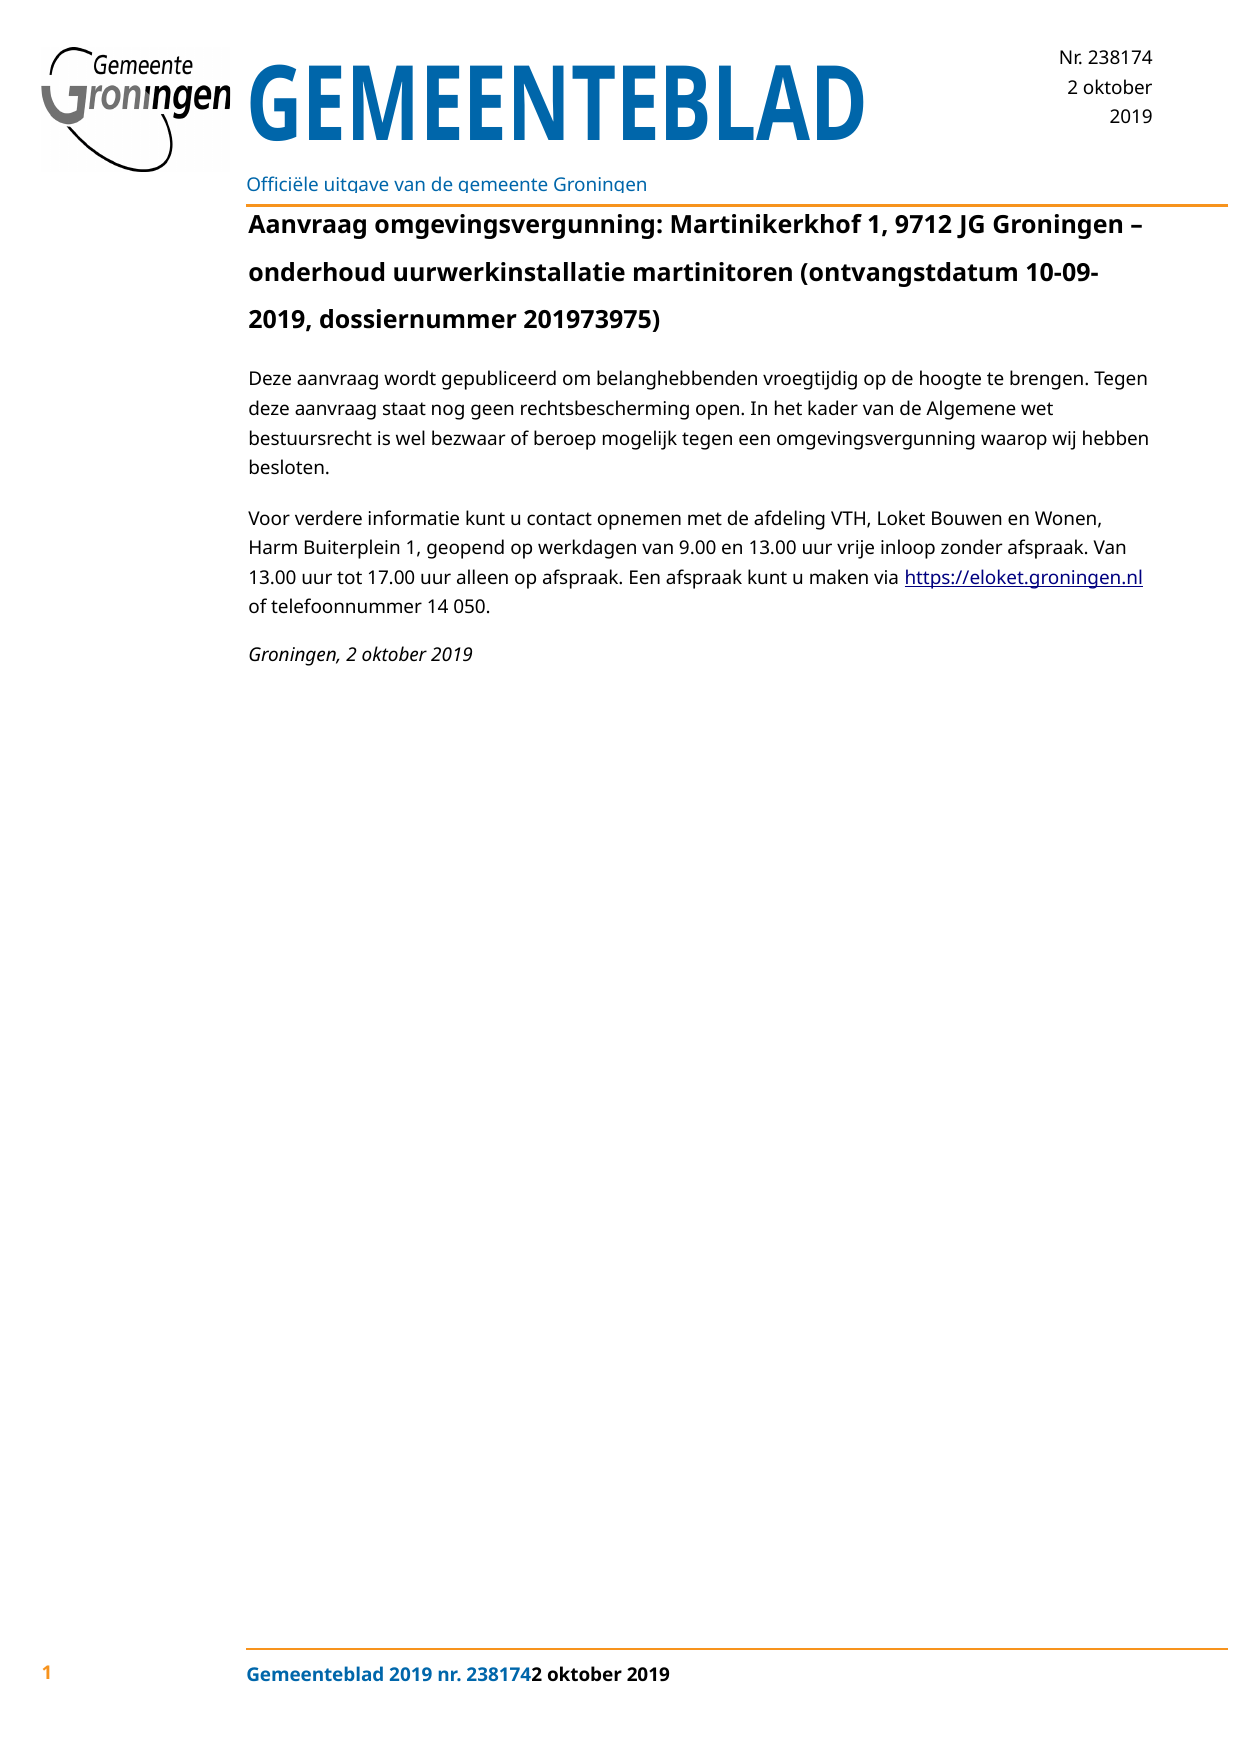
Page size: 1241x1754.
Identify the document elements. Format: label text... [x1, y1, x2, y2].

text Voor verdere informatie kunt u contact opnemen met de afdeling VTH, Loket Bouwen en Wonen, Harm Buiterplein 1, geopend op werkdagen van 9.00 en 13.00 uur vrije inloop zonder afspraak. Van 13.00 uur tot 17.00 uur alleen op afspraak. Een afspraak kunt u maken via https://eloket.groningen.nl of telefoonnummer 14 050. [248, 505, 1152, 619]
picture [41, 47, 231, 172]
text Deze aanvraag wordt gepubliceerd om belanghebbenden vroegtijdig op de hoogte te brengen. Tegen deze aanvraag staat nog geen rechtsbescherming open. In het kader van de Algemene wet bestuursrecht is wel bezwaar of beroep mogelijk tegen een omgevingsvergunning waarop wij hebben besloten. [248, 366, 1152, 480]
text Aanvraag omgevingsvergunning: Martinikerkhof 1, 9712 JG Groningen – onderhoud uurwerkinstallatie martinitoren (ontvangstdatum 10-09-2019, dossiernummer 201973975) [248, 207, 1152, 336]
text Groningen, 2 oktober 2019 [248, 641, 1152, 667]
